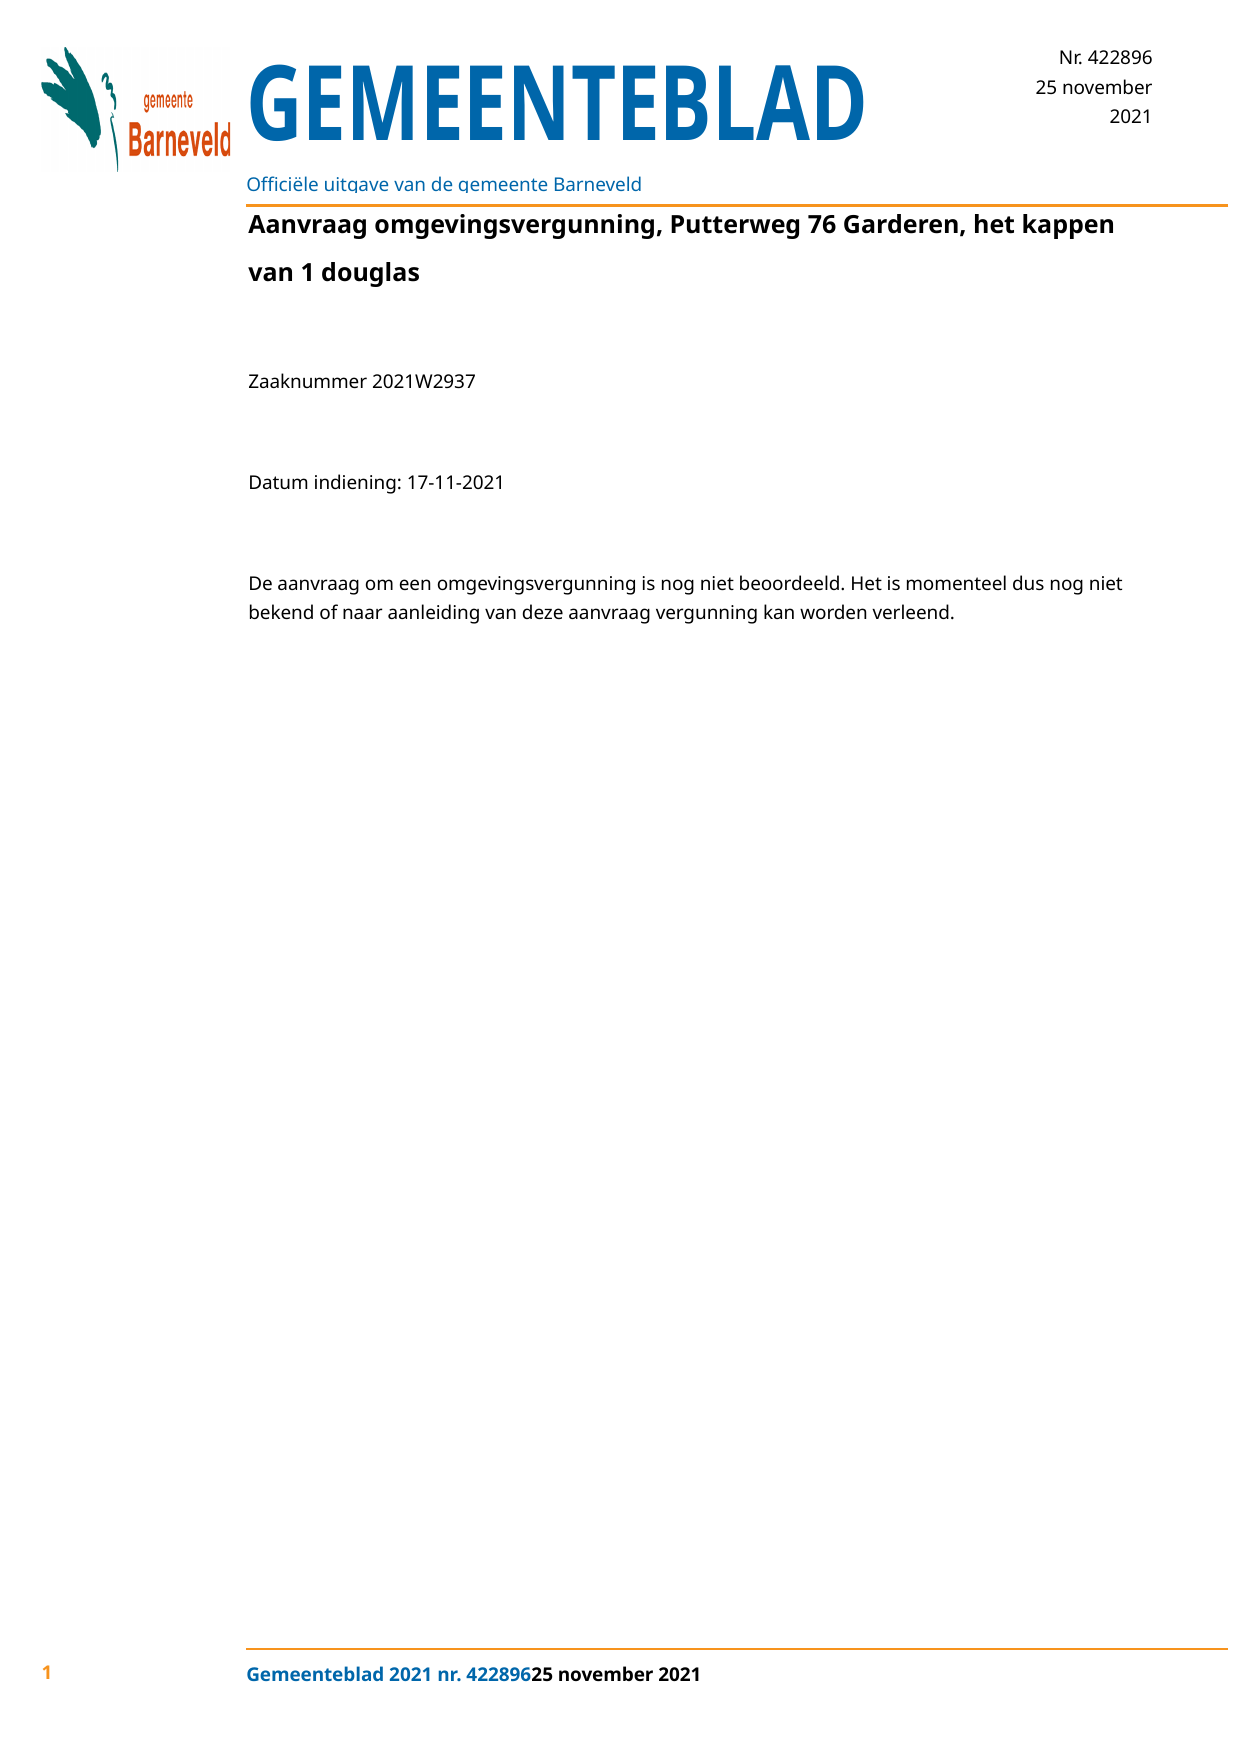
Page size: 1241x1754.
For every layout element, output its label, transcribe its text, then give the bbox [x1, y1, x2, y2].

picture [41, 47, 231, 172]
text Aanvraag omgevingsvergunning, Putterweg 76 Garderen, het kappen van 1 douglas [248, 207, 1152, 288]
text De aanvraag om een omgevingsvergunning is nog niet beoordeeld. Het is momenteel dus nog niet bekend of naar aanleiding van deze aanvraag vergunning kan worden verleend. [248, 570, 1152, 625]
text Datum indiening: 17-11-2021 [248, 469, 1152, 495]
text Zaaknummer 2021W2937 [248, 368, 1152, 394]
